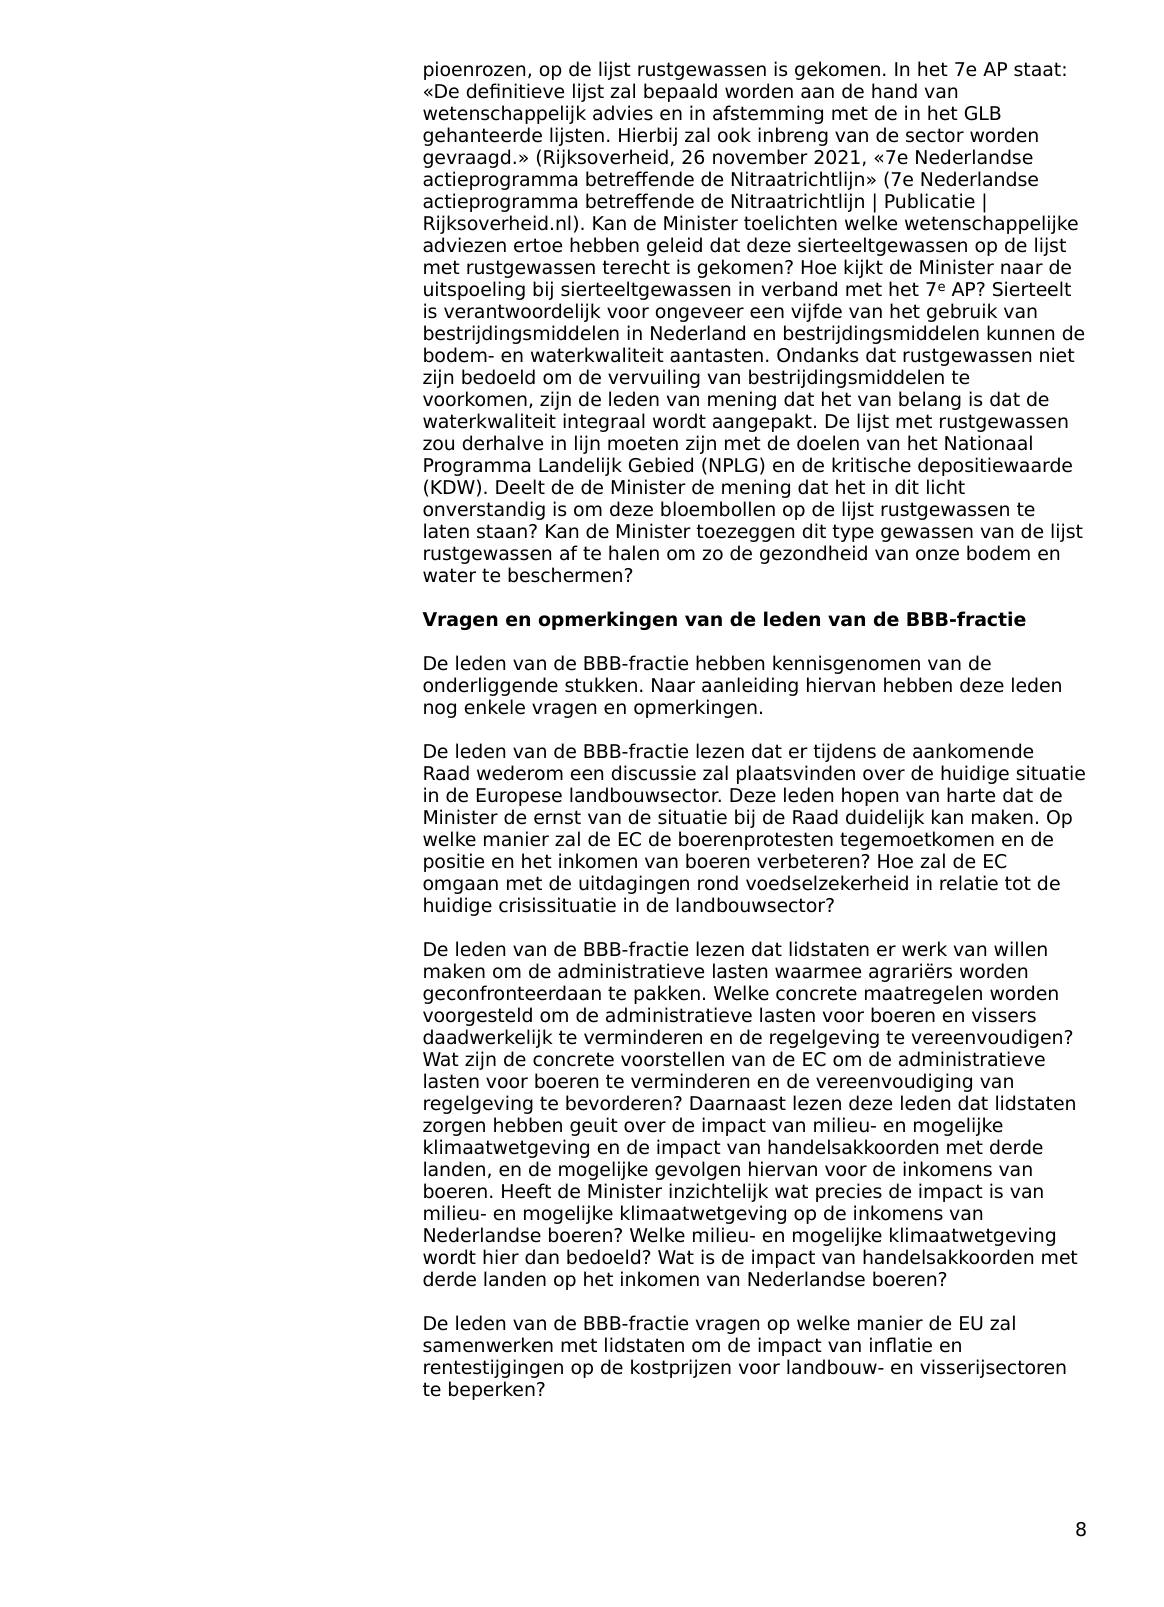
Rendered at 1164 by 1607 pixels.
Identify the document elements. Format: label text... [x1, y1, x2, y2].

text De leden van de BBB-fractie vragen op welke manier de EU zal samenwerken met lidstaten om de impact van inflatie en rentestijgingen op de kostprijzen voor landbouw- en visserijsectoren te beperken? [422, 1313, 1087, 1401]
text De leden van de BBB-fractie hebben kennisgenomen van de onderliggende stukken. Naar aanleiding hiervan hebben deze leden nog enkele vragen en opmerkingen. [422, 653, 1087, 719]
text pioenrozen, op de lijst rustgewassen is gekomen. In het 7e AP staat: «De definitieve lijst zal bepaald worden aan de hand van wetenschappelijk advies en in afstemming met de in het GLB gehanteerde lijsten. Hierbij zal ook inbreng van de sector worden gevraagd.» (Rijksoverheid, 26 november 2021, «7e Nederlandse actieprogramma betreffende de Nitraatrichtlijn» (7e Nederlandse actieprogramma betreffende de Nitraatrichtlijn | Publicatie | Rijksoverheid.nl). Kan de Minister toelichten welke wetenschappelijke adviezen ertoe hebben geleid dat deze sierteeltgewassen op de lijst met rustgewassen terecht is gekomen? Hoe kijkt de Minister naar de uitspoeling bij sierteeltgewassen in verband met het 7e AP? Sierteelt is verantwoordelijk voor ongeveer een vijfde van het gebruik van bestrijdingsmiddelen in Nederland en bestrijdingsmiddelen kunnen de bodem- en waterkwaliteit aantasten. Ondanks dat rustgewassen niet zijn bedoeld om de vervuiling van bestrijdingsmiddelen te voorkomen, zijn de leden van mening dat het van belang is dat de waterkwaliteit integraal wordt aangepakt. De lijst met rustgewassen zou derhalve in lijn moeten zijn met de doelen van het Nationaal Programma Landelijk Gebied (NPLG) en de kritische depositiewaarde (KDW). Deelt de de Minister de mening dat het in dit licht onverstandig is om deze bloembollen op de lijst rustgewassen te laten staan? Kan de Minister toezeggen dit type gewassen van de lijst rustgewassen af te halen om zo de gezondheid van onze bodem en water te beschermen? [422, 59, 1087, 587]
text De leden van de BBB-fractie lezen dat er tijdens de aankomende Raad wederom een discussie zal plaatsvinden over de huidige situatie in de Europese landbouwsector. Deze leden hopen van harte dat de Minister de ernst van de situatie bij de Raad duidelijk kan maken. Op welke manier zal de EC de boerenprotesten tegemoetkomen en de positie en het inkomen van boeren verbeteren? Hoe zal de EC omgaan met de uitdagingen rond voedselzekerheid in relatie tot de huidige crisissituatie in de landbouwsector? [422, 741, 1087, 917]
text De leden van de BBB-fractie lezen dat lidstaten er werk van willen maken om de administratieve lasten waarmee agrariërs worden geconfronteerdaan te pakken. Welke concrete maatregelen worden voorgesteld om de administratieve lasten voor boeren en vissers daadwerkelijk te verminderen en de regelgeving te vereenvoudigen? Wat zijn de concrete voorstellen van de EC om de administratieve lasten voor boeren te verminderen en de vereenvoudiging van regelgeving te bevorderen? Daarnaast lezen deze leden dat lidstaten zorgen hebben geuit over de impact van milieu- en mogelijke klimaatwetgeving en de impact van handelsakkoorden met derde landen, en de mogelijke gevolgen hiervan voor de inkomens van boeren. Heeft de Minister inzichtelijk wat precies de impact is van milieu- en mogelijke klimaatwetgeving op de inkomens van Nederlandse boeren? Welke milieu- en mogelijke klimaatwetgeving wordt hier dan bedoeld? Wat is de impact van handelsakkoorden met derde landen op het inkomen van Nederlandse boeren? [422, 939, 1087, 1291]
subtitle Vragen en opmerkingen van de leden van de BBB-fractie [422, 609, 1087, 631]
